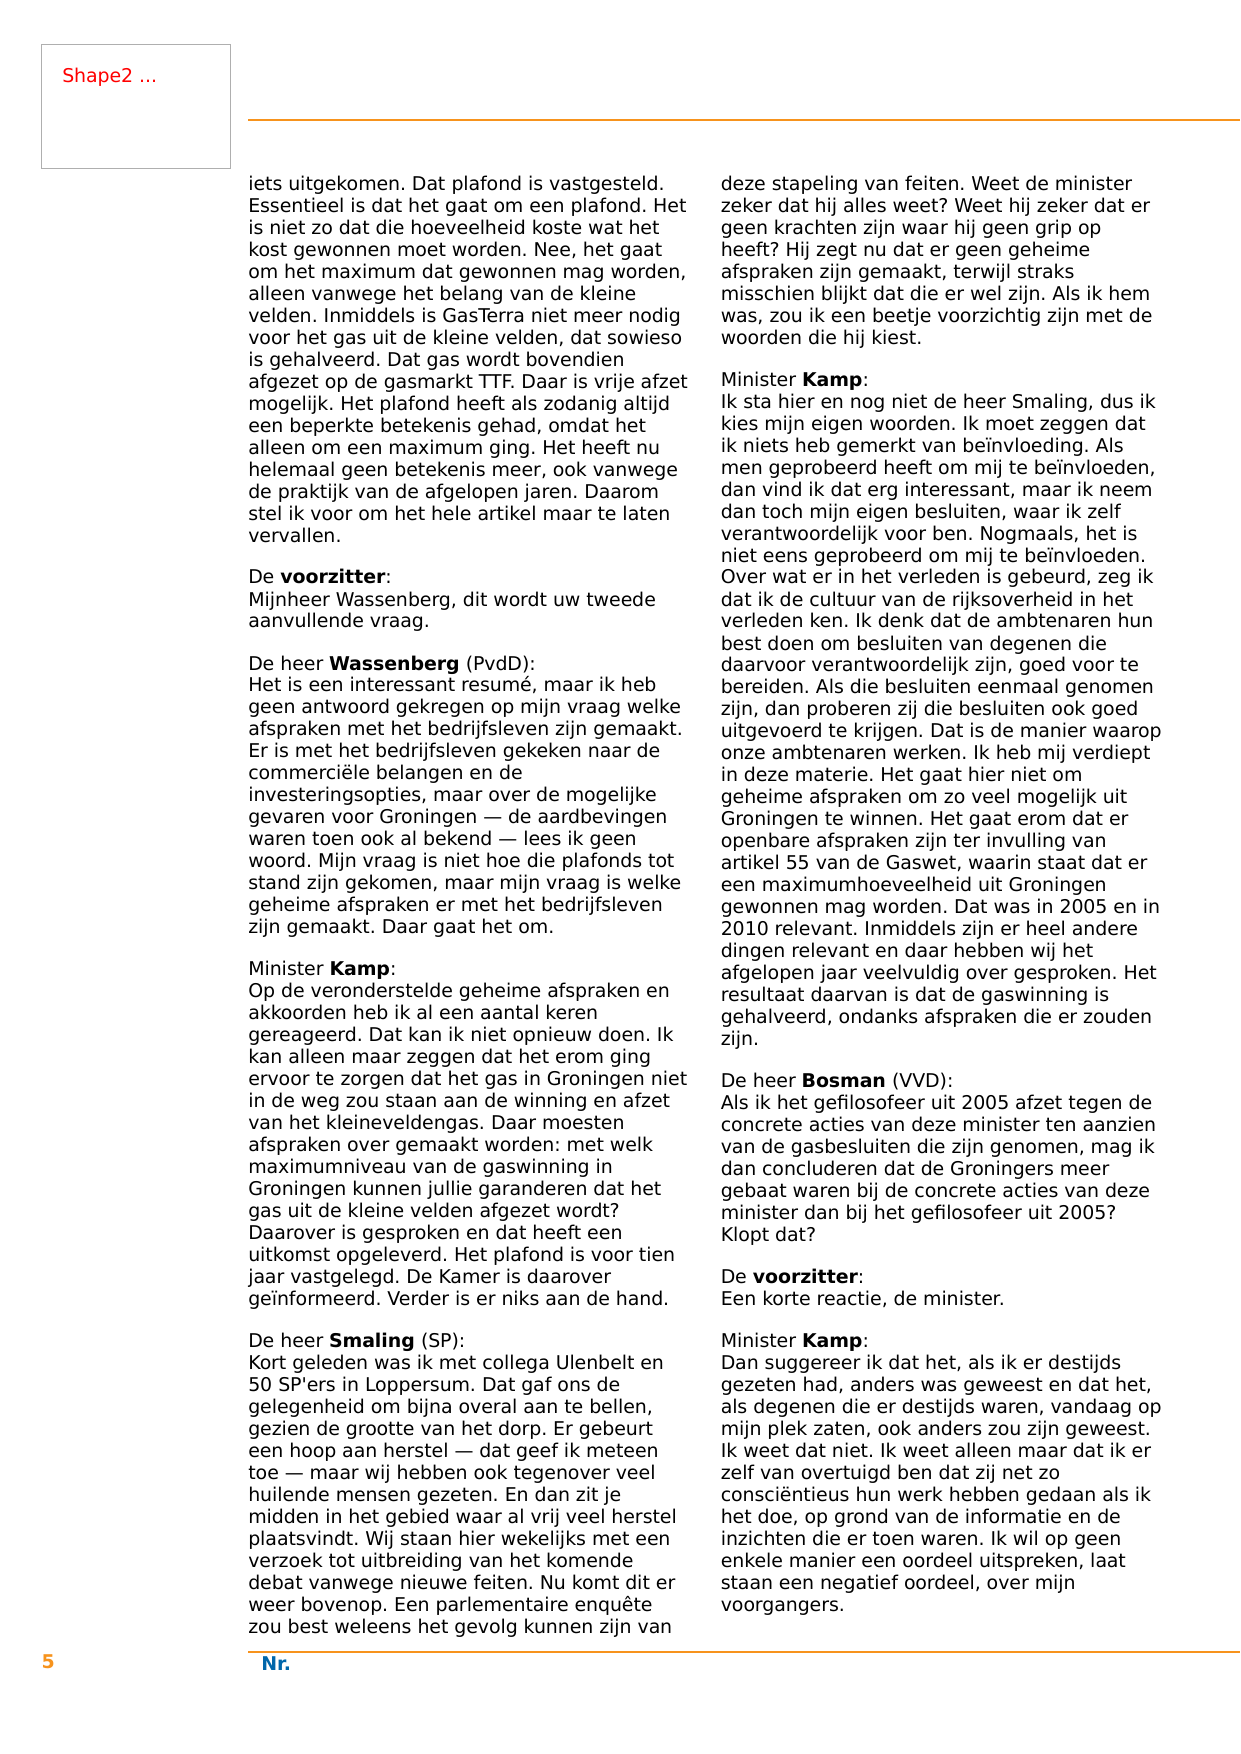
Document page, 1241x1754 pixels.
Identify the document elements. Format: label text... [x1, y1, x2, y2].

text De heer Wassenberg (PvdD): [248, 652, 691, 674]
text Minister Kamp: [721, 1330, 1163, 1352]
text Een korte reactie, de minister. [721, 1288, 1163, 1310]
text Ik sta hier en nog niet de heer Smaling, dus ik kies mijn eigen woorden. Ik moet zeggen dat ik niets heb gemerkt van beïnvloeding. Als men geprobeerd heeft om mij te beïnvloeden, dan vind ik dat erg interessant, maar ik neem dan toch mijn eigen besluiten, waar ik zelf verantwoordelijk voor ben. Nogmaals, het is niet eens geprobeerd om mij te beïnvloeden. [721, 391, 1163, 566]
text De heer Bosman (VVD): [721, 1070, 1163, 1092]
text Mijnheer Wassenberg, dit wordt uw tweede aanvullende vraag. [248, 588, 691, 632]
text Dan suggereer ik dat het, als ik er destijds gezeten had, anders was geweest en dat het, als degenen die er destijds waren, vandaag op mijn plek zaten, ook anders zou zijn geweest. Ik weet dat niet. Ik weet alleen maar dat ik er zelf van overtuigd ben dat zij net zo consciëntieus hun werk hebben gedaan als ik het doe, op grond van de informatie en de inzichten die er toen waren. Ik wil op geen enkele manier een oordeel uitspreken, laat staan een negatief oordeel, over mijn voorgangers. [721, 1352, 1163, 1616]
text iets uitgekomen. Dat plafond is vastgesteld. Essentieel is dat het gaat om een plafond. Het is niet zo dat die hoeveelheid koste wat het kost gewonnen moet worden. Nee, het gaat om het maximum dat gewonnen mag worden, alleen vanwege het belang van de kleine velden. Inmiddels is GasTerra niet meer nodig voor het gas uit de kleine velden, dat sowieso is gehalveerd. Dat gas wordt bovendien afgezet op de gasmarkt TTF. Daar is vrije afzet mogelijk. Het plafond heeft als zodanig altijd een beperkte betekenis gehad, omdat het alleen om een maximum ging. Het heeft nu helemaal geen betekenis meer, ook vanwege de praktijk van de afgelopen jaren. Daarom stel ik voor om het hele artikel maar te laten vervallen. [248, 173, 691, 546]
text De voorzitter: [721, 1266, 1163, 1288]
text De heer Smaling (SP): [248, 1330, 691, 1352]
text De voorzitter: [248, 566, 691, 588]
text Als ik het gefilosofeer uit 2005 afzet tegen de concrete acties van deze minister ten aanzien van de gasbesluiten die zijn genomen, mag ik dan concluderen dat de Groningers meer gebaat waren bij de concrete acties van deze minister dan bij het gefilosofeer uit 2005? Klopt dat? [721, 1092, 1163, 1246]
text Op de veronderstelde geheime afspraken en akkoorden heb ik al een aantal keren gereageerd. Dat kan ik niet opnieuw doen. Ik kan alleen maar zeggen dat het erom ging ervoor te zorgen dat het gas in Groningen niet in de weg zou staan aan de winning en afzet van het kleineveldengas. Daar moesten afspraken over gemaakt worden: met welk maximumniveau van de gaswinning in Groningen kunnen jullie garanderen dat het gas uit de kleine velden afgezet wordt? Daarover is gesproken en dat heeft een uitkomst opgeleverd. Het plafond is voor tien jaar vastgelegd. De Kamer is daarover geïnformeerd. Verder is er niks aan de hand. [248, 980, 691, 1310]
text deze stapeling van feiten. Weet de minister zeker dat hij alles weet? Weet hij zeker dat er geen krachten zijn waar hij geen grip op heeft? Hij zegt nu dat er geen geheime afspraken zijn gemaakt, terwijl straks misschien blijkt dat die er wel zijn. Als ik hem was, zou ik een beetje voorzichtig zijn met de woorden die hij kiest. [721, 173, 1163, 349]
text Minister Kamp: [248, 958, 691, 980]
text Minister Kamp: [721, 369, 1163, 391]
text Over wat er in het verleden is gebeurd, zeg ik dat ik de cultuur van de rijksoverheid in het verleden ken. Ik denk dat de ambtenaren hun best doen om besluiten van degenen die daarvoor verantwoordelijk zijn, goed voor te bereiden. Als die besluiten eenmaal genomen zijn, dan proberen zij die besluiten ook goed uitgevoerd te krijgen. Dat is de manier waarop onze ambtenaren werken. Ik heb mij verdiept in deze materie. Het gaat hier niet om geheime afspraken om zo veel mogelijk uit Groningen te winnen. Het gaat erom dat er openbare afspraken zijn ter invulling van artikel 55 van de Gaswet, waarin staat dat er een maximumhoeveelheid uit Groningen gewonnen mag worden. Dat was in 2005 en in 2010 relevant. Inmiddels zijn er heel andere dingen relevant en daar hebben wij het afgelopen jaar veelvuldig over gesproken. Het resultaat daarvan is dat de gaswinning is gehalveerd, ondanks afspraken die er zouden zijn. [721, 566, 1163, 1050]
text Het is een interessant resumé, maar ik heb geen antwoord gekregen op mijn vraag welke afspraken met het bedrijfsleven zijn gemaakt. Er is met het bedrijfsleven gekeken naar de commerciële belangen en de investeringsopties, maar over de mogelijke gevaren voor Groningen — de aardbevingen waren toen ook al bekend — lees ik geen woord. Mijn vraag is niet hoe die plafonds tot stand zijn gekomen, maar mijn vraag is welke geheime afspraken er met het bedrijfsleven zijn gemaakt. Daar gaat het om. [248, 674, 691, 938]
text Kort geleden was ik met collega Ulenbelt en 50 SP'ers in Loppersum. Dat gaf ons de gelegenheid om bijna overal aan te bellen, gezien de grootte van het dorp. Er gebeurt een hoop aan herstel — dat geef ik meteen toe — maar wij hebben ook tegenover veel huilende mensen gezeten. En dan zit je midden in het gebied waar al vrij veel herstel plaatsvindt. Wij staan hier wekelijks met een verzoek tot uitbreiding van het komende debat vanwege nieuwe feiten. Nu komt dit er weer bovenop. Een parlementaire enquête zou best weleens het gevolg kunnen zijn van [248, 1352, 691, 1637]
